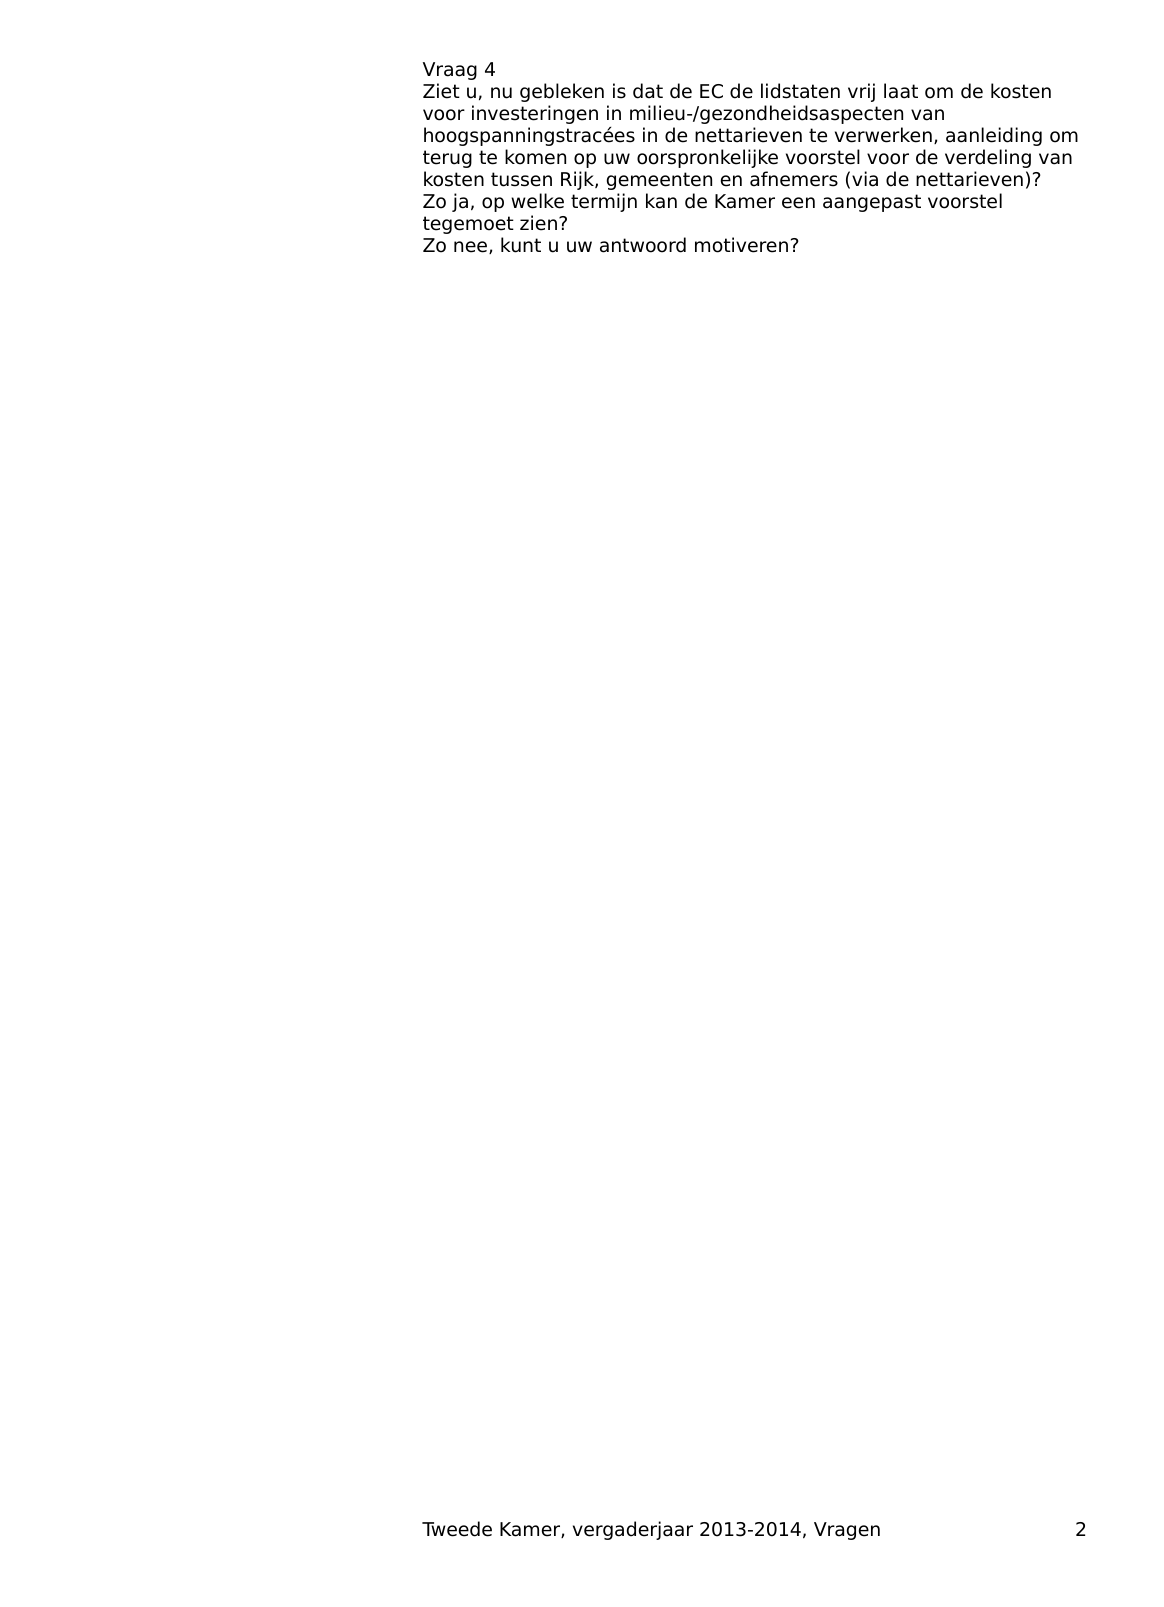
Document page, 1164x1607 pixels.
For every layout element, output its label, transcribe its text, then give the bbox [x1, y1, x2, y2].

text Ziet u, nu gebleken is dat de EC de lidstaten vrij laat om de kosten voor investeringen in milieu-/gezondheidsaspecten van hoogspanningstracées in de nettarieven te verwerken, aanleiding om terug te komen op uw oorspronkelijke voorstel voor de verdeling van kosten tussen Rijk, gemeenten en afnemers (via de nettarieven)? [422, 81, 1087, 191]
text Zo ja, op welke termijn kan de Kamer een aangepast voorstel tegemoet zien? [422, 191, 1087, 235]
text Vraag 4 [422, 59, 1087, 81]
text Zo nee, kunt u uw antwoord motiveren? [422, 235, 1087, 257]
